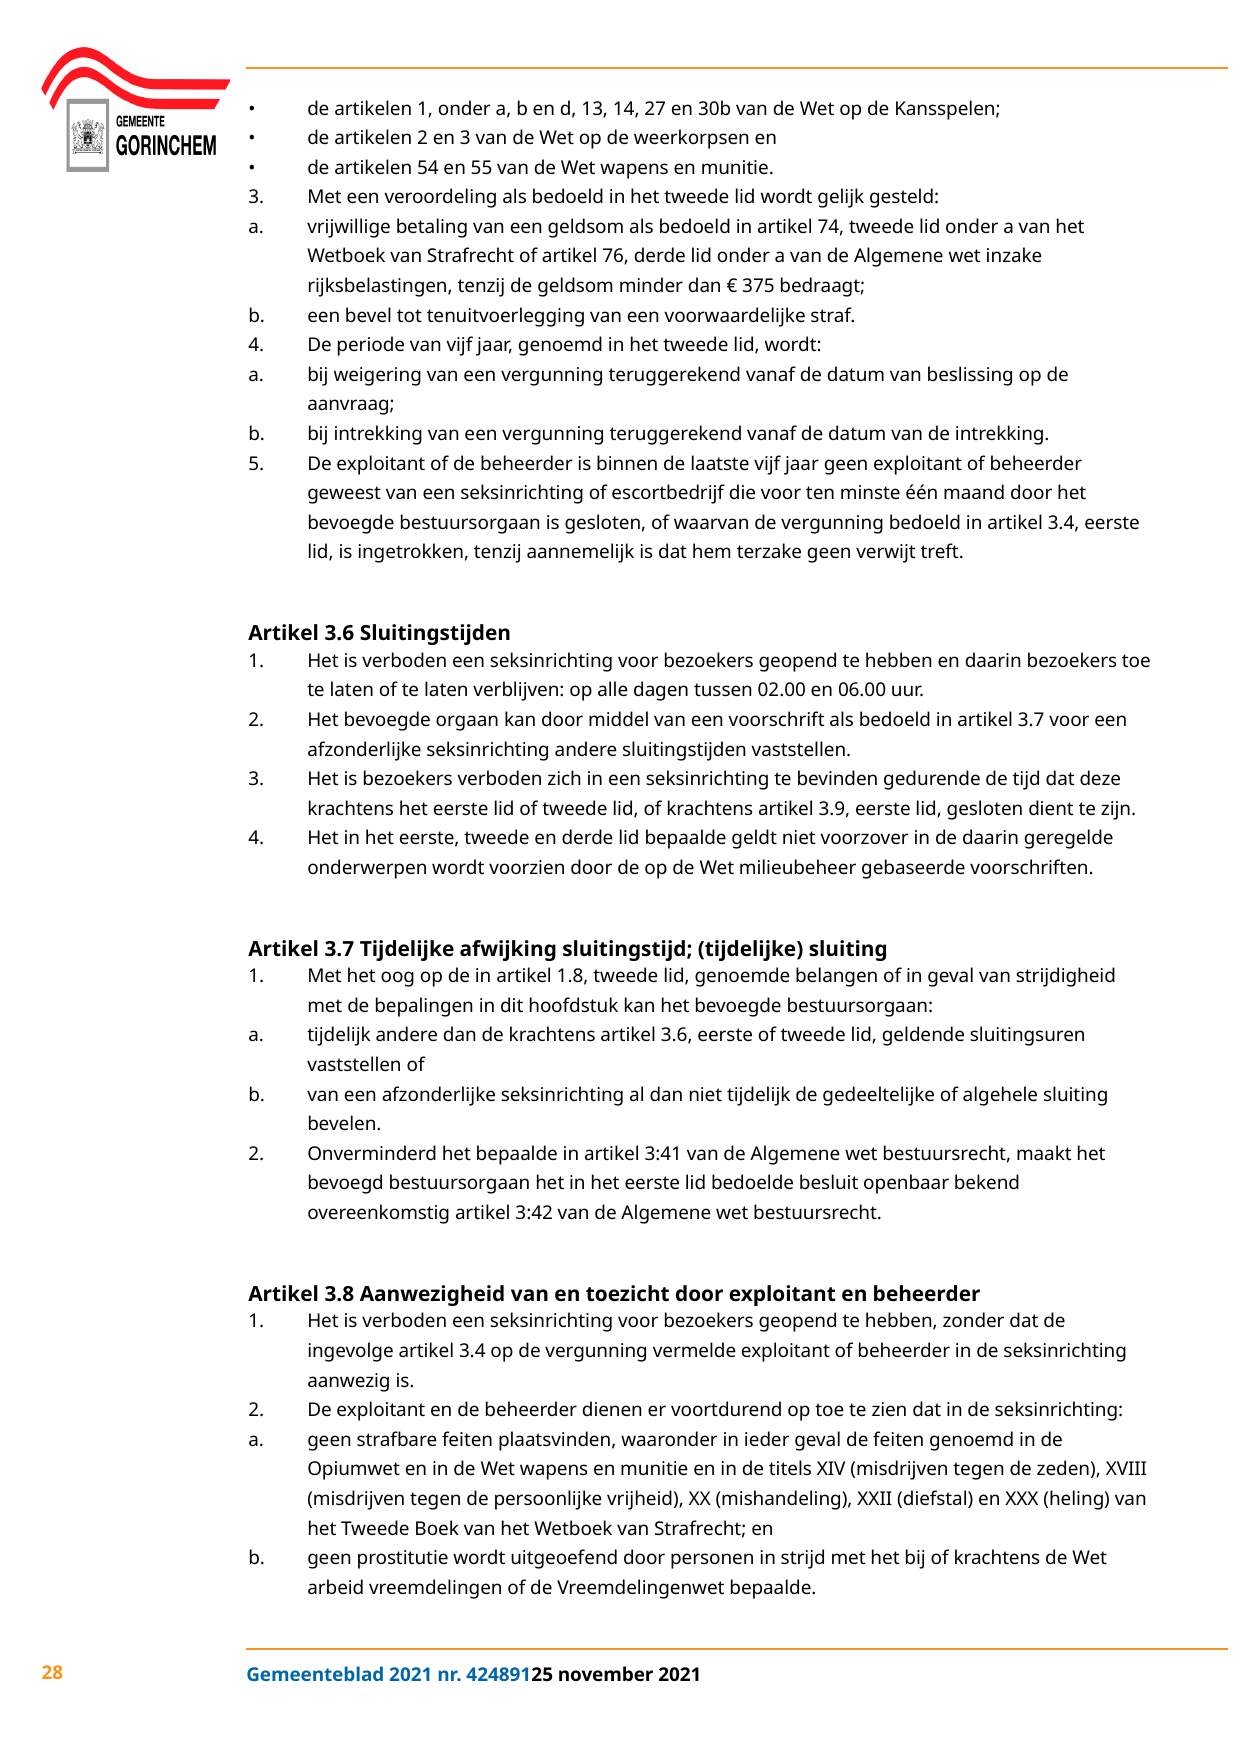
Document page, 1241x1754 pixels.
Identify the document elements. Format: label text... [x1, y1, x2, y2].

list de artikelen 1, onder a, b en d, 13, 14, 27 en 30b van de Wet op de Kansspelen; [248, 95, 1152, 121]
list Het is verboden een seksinrichting voor bezoekers geopend te hebben en daarin bezoekers toe te laten of te laten verblijven: op alle dagen tussen 02.00 en 06.00 uur. [248, 647, 1152, 702]
list bij intrekking van een vergunning teruggerekend vanaf de datum van de intrekking. [248, 420, 1152, 446]
list geen prostitutie wordt uitgeoefend door personen in strijd met het bij of krachtens de Wet arbeid vreemdelingen of de Vreemdelingenwet bepaalde. [248, 1544, 1152, 1599]
list De periode van vijf jaar, genoemd in het tweede lid, wordt: [248, 331, 1152, 357]
list Het in het eerste, tweede en derde lid bepaalde geldt niet voorzover in de daarin geregelde onderwerpen wordt voorzien door de op de Wet milieubeheer gebaseerde voorschriften. [248, 824, 1152, 880]
list Het is bezoekers verboden zich in een seksinrichting te bevinden gedurende de tijd dat deze krachtens het eerste lid of tweede lid, of krachtens artikel 3.9, eerste lid, gesloten dient te zijn. [248, 765, 1152, 821]
list Het bevoegde orgaan kan door middel van een voorschrift als bedoeld in artikel 3.7 voor een afzonderlijke seksinrichting andere sluitingstijden vaststellen. [248, 706, 1152, 761]
text Artikel 3.6 Sluitingstijden [248, 618, 1152, 647]
list de artikelen 54 en 55 van de Wet wapens en munitie. [248, 154, 1152, 180]
list de artikelen 2 en 3 van de Wet op de weerkorpsen en [248, 124, 1152, 150]
text Artikel 3.7 Tijdelijke afwijking sluitingstijd; (tijdelijke) sluiting [248, 934, 1152, 962]
list van een afzonderlijke seksinrichting al dan niet tijdelijk de gedeeltelijke of algehele sluiting bevelen. [248, 1081, 1152, 1136]
list Met het oog op de in artikel 1.8, tweede lid, genoemde belangen of in geval van strijdigheid met de bepalingen in dit hoofdstuk kan het bevoegde bestuursorgaan: [248, 962, 1152, 1018]
list geen strafbare feiten plaatsvinden, waaronder in ieder geval de feiten genoemd in de Opiumwet en in de Wet wapens en munitie en in de titels XIV (misdrijven tegen de zeden), XVIII (misdrijven tegen de persoonlijke vrijheid), XX (mishandeling), XXII (diefstal) en XXX (heling) van het Tweede Boek van het Wetboek van Strafrecht; en [248, 1426, 1152, 1540]
list Het is verboden een seksinrichting voor bezoekers geopend te hebben, zonder dat de ingevolge artikel 3.4 op de vergunning vermelde exploitant of beheerder in de seksinrichting aanwezig is. [248, 1308, 1152, 1392]
list een bevel tot tenuitvoerlegging van een voorwaardelijke straf. [248, 302, 1152, 328]
list tijdelijk andere dan de krachtens artikel 3.6, eerste of tweede lid, geldende sluitingsuren vaststellen of [248, 1022, 1152, 1077]
list Onverminderd het bepaalde in artikel 3:41 van de Algemene wet bestuursrecht, maakt het bevoegd bestuursorgaan het in het eerste lid bedoelde besluit openbaar bekend overeenkomstig artikel 3:42 van de Algemene wet bestuursrecht. [248, 1140, 1152, 1225]
picture [41, 47, 231, 172]
list Met een veroordeling als bedoeld in het tweede lid wordt gelijk gesteld: [248, 183, 1152, 209]
text Artikel 3.8 Aanwezigheid van en toezicht door exploitant en beheerder [248, 1279, 1152, 1308]
list bij weigering van een vergunning teruggerekend vanaf de datum van beslissing op de aanvraag; [248, 361, 1152, 416]
list De exploitant of de beheerder is binnen de laatste vijf jaar geen exploitant of beheerder geweest van een seksinrichting of escortbedrijf die voor ten minste één maand door het bevoegde bestuursorgaan is gesloten, of waarvan de vergunning bedoeld in artikel 3.4, eerste lid, is ingetrokken, tenzij aannemelijk is dat hem terzake geen verwijt treft. [248, 450, 1152, 564]
list vrijwillige betaling van een geldsom als bedoeld in artikel 74, tweede lid onder a van het Wetboek van Strafrecht of artikel 76, derde lid onder a van de Algemene wet inzake rijksbelastingen, tenzij de geldsom minder dan € 375 bedraagt; [248, 213, 1152, 298]
list De exploitant en de beheerder dienen er voortdurend op toe te zien dat in de seksinrichting: [248, 1396, 1152, 1422]
